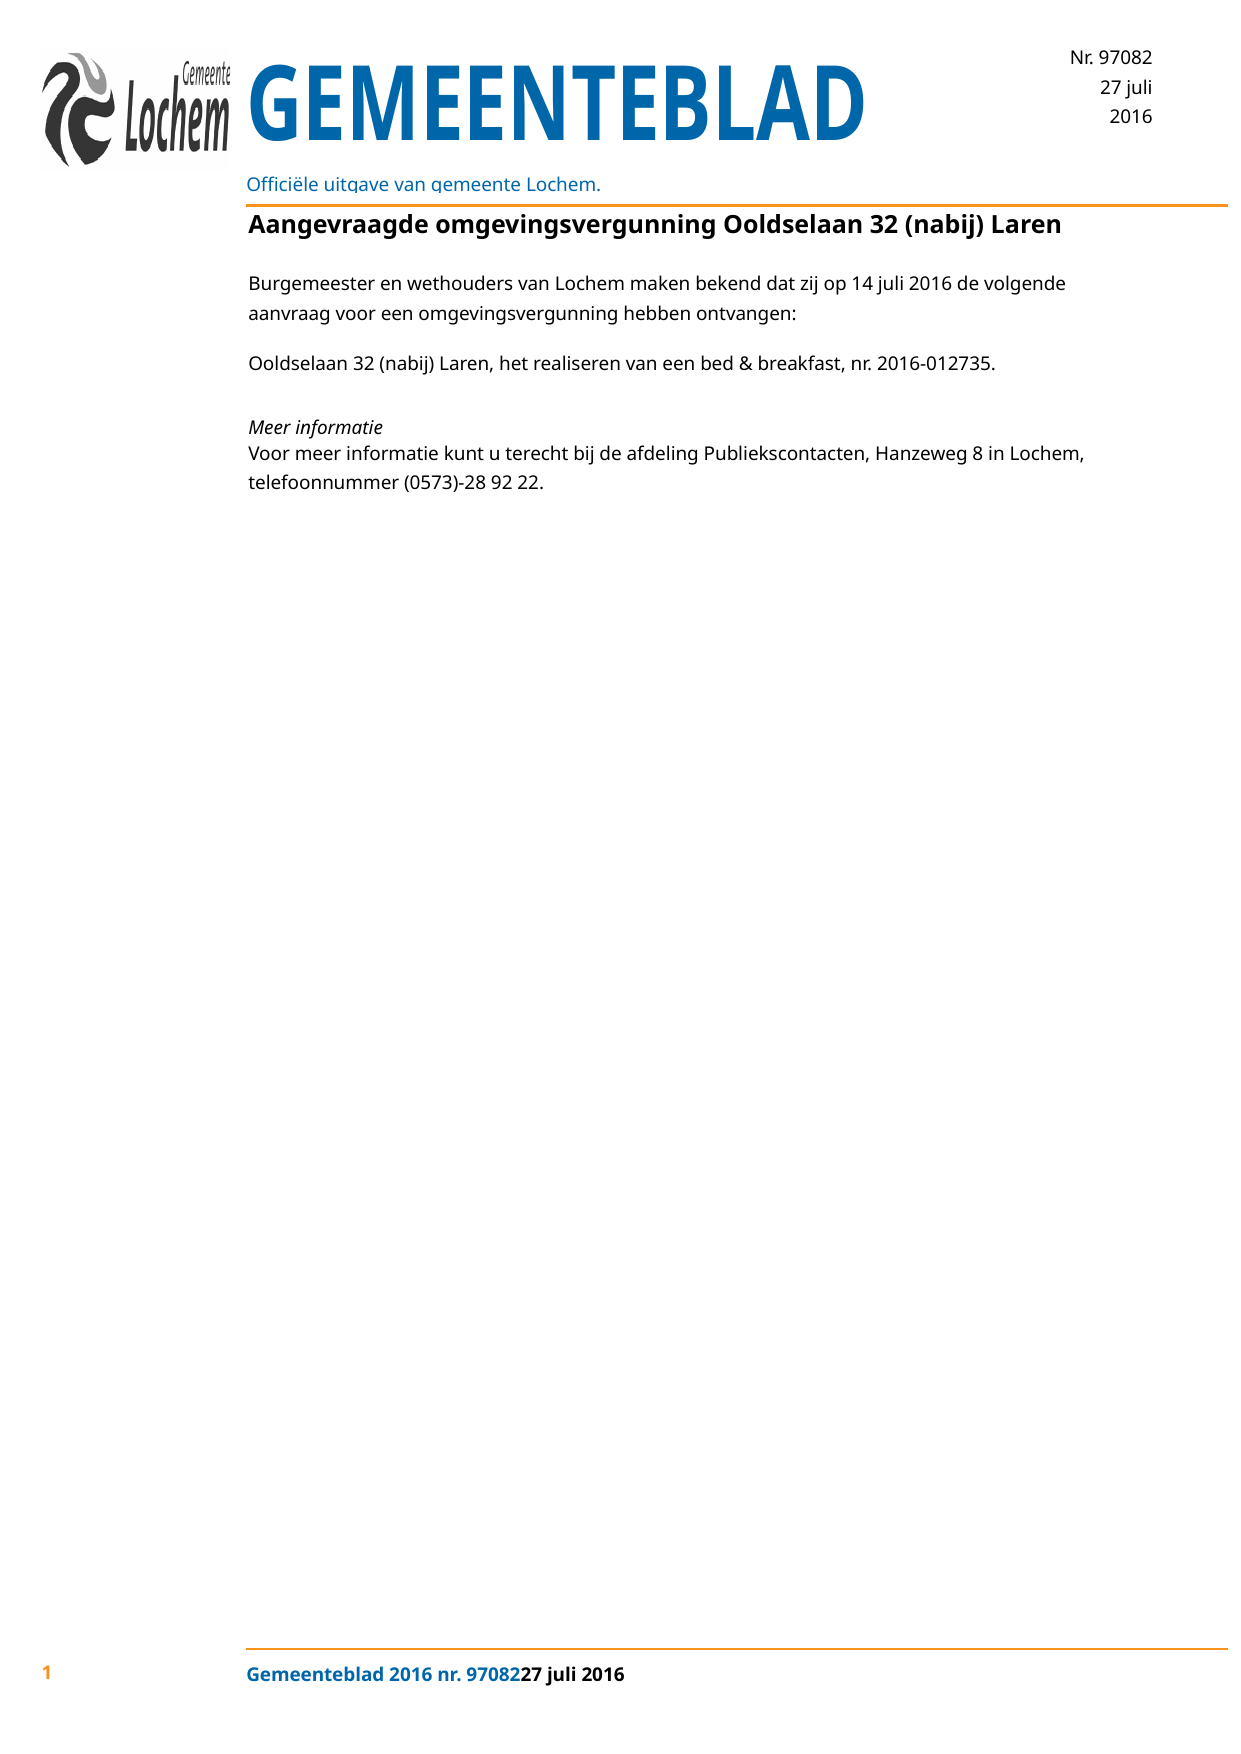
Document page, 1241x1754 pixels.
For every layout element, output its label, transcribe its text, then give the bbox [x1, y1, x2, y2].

text Meer informatie [248, 414, 1152, 440]
text Voor meer informatie kunt u terecht bij de afdeling Publiekscontacten, Hanzeweg 8 in Lochem, telefoonnummer (0573)-28 92 22. [248, 440, 1152, 495]
picture [41, 47, 231, 172]
text Burgemeester en wethouders van Lochem maken bekend dat zij op 14 juli 2016 de volgende aanvraag voor een omgevingsvergunning hebben ontvangen: [248, 270, 1152, 326]
text Ooldselaan 32 (nabij) Laren, het realiseren van een bed & breakfast, nr. 2016-012735. [248, 350, 1152, 376]
text Aangevraagde omgevingsvergunning Ooldselaan 32 (nabij) Laren [248, 207, 1152, 241]
